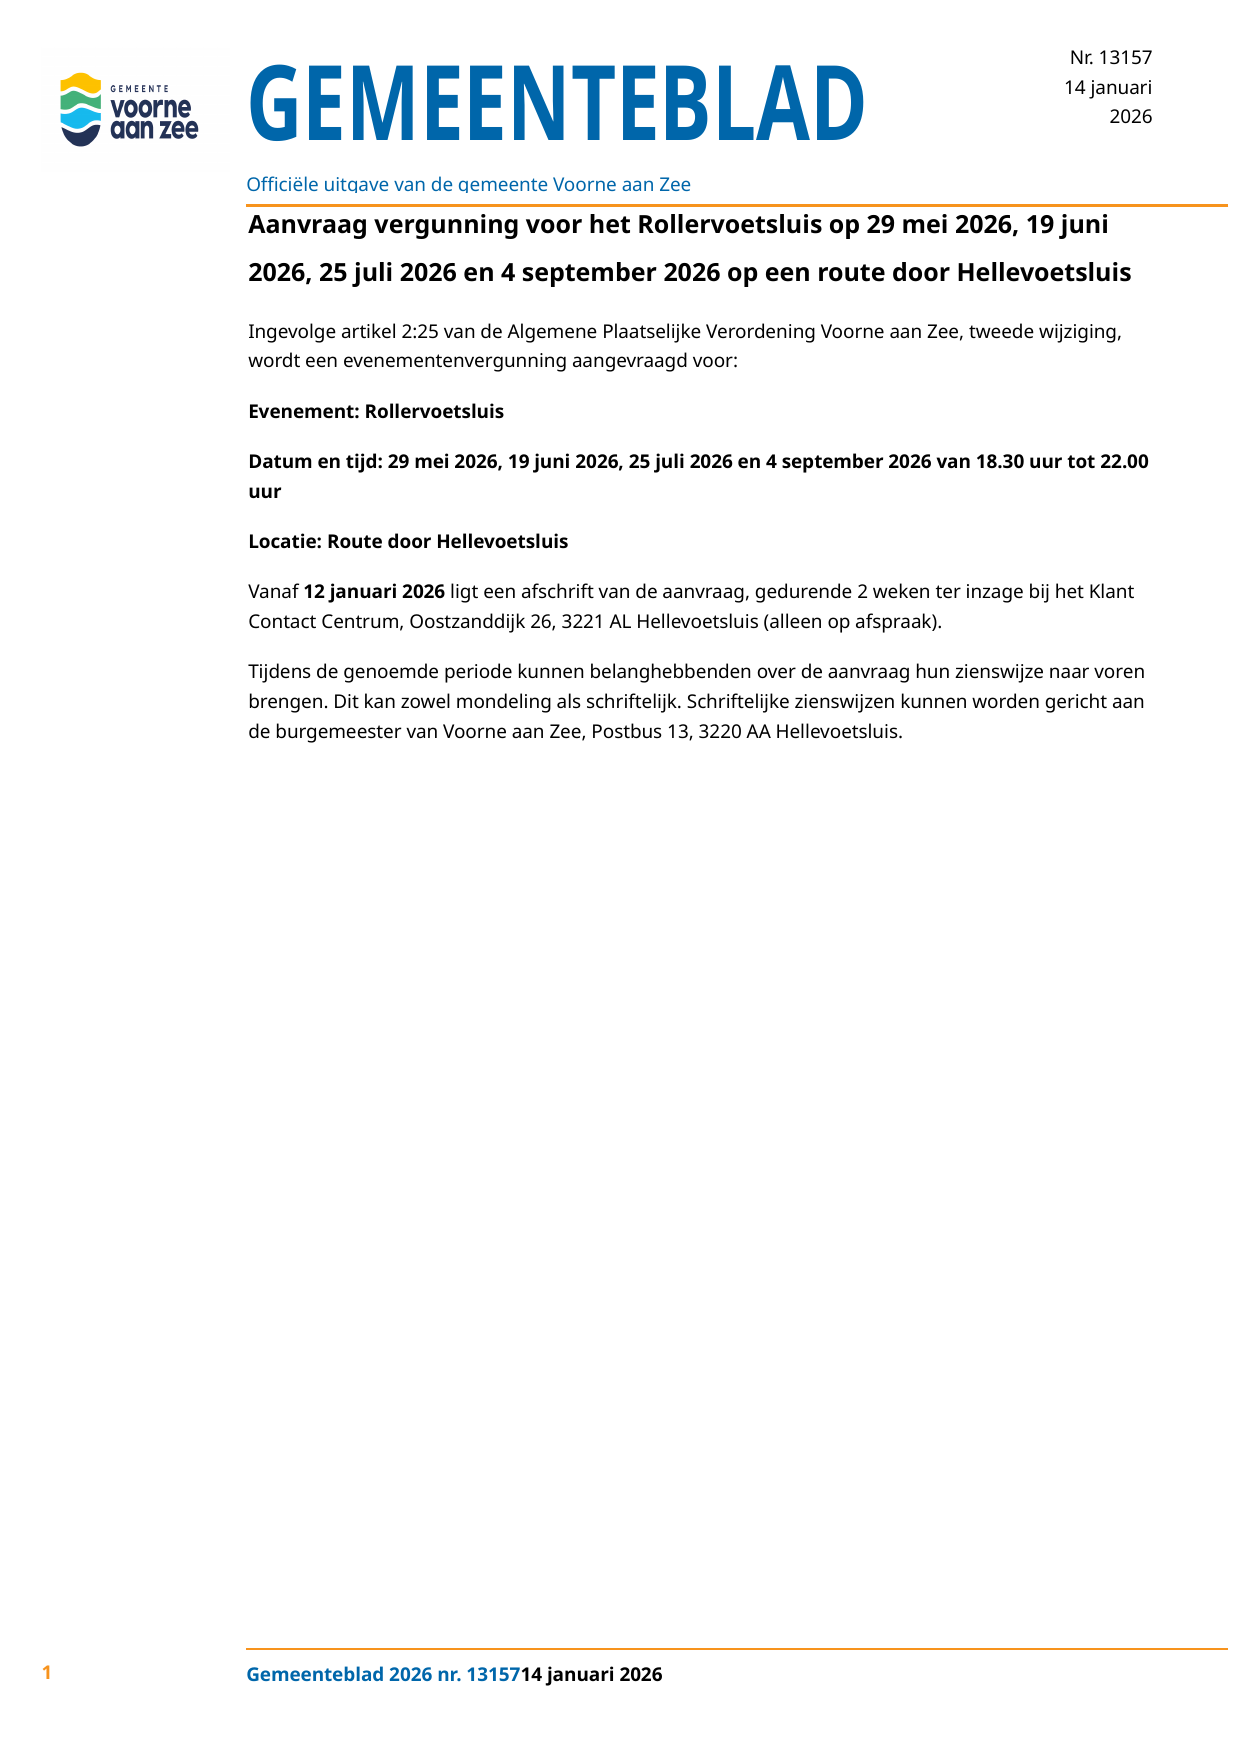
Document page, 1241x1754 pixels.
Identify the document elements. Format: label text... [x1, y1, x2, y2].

text Locatie: Route door Hellevoetsluis [248, 528, 1152, 554]
text Evenement: Rollervoetsluis [248, 398, 1152, 424]
text Aanvraag vergunning voor het Rollervoetsluis op 29 mei 2026, 19 juni 2026, 25 juli 2026 en 4 september 2026 op een route door Hellevoetsluis [248, 207, 1152, 288]
text Tijdens de genoemde periode kunnen belanghebbenden over de aanvraag hun zienswijze naar voren brengen. Dit kan zowel mondeling als schriftelijk. Schriftelijke zienswijzen kunnen worden gericht aan de burgemeester van Voorne aan Zee, Postbus 13, 3220 AA Hellevoetsluis. [248, 659, 1152, 744]
text Vanaf 12 januari 2026 ligt een afschrift van de aanvraag, gedurende 2 weken ter inzage bij het Klant Contact Centrum, Oostzanddijk 26, 3221 AL Hellevoetsluis (alleen op afspraak). [248, 579, 1152, 634]
text Datum en tijd: 29 mei 2026, 19 juni 2026, 25 juli 2026 en 4 september 2026 van 18.30 uur tot 22.00 uur [248, 448, 1152, 504]
picture [41, 47, 231, 172]
text Ingevolge artikel 2:25 van de Algemene Plaatselijke Verordening Voorne aan Zee, tweede wijziging, wordt een evenementenvergunning aangevraagd voor: [248, 318, 1152, 373]
